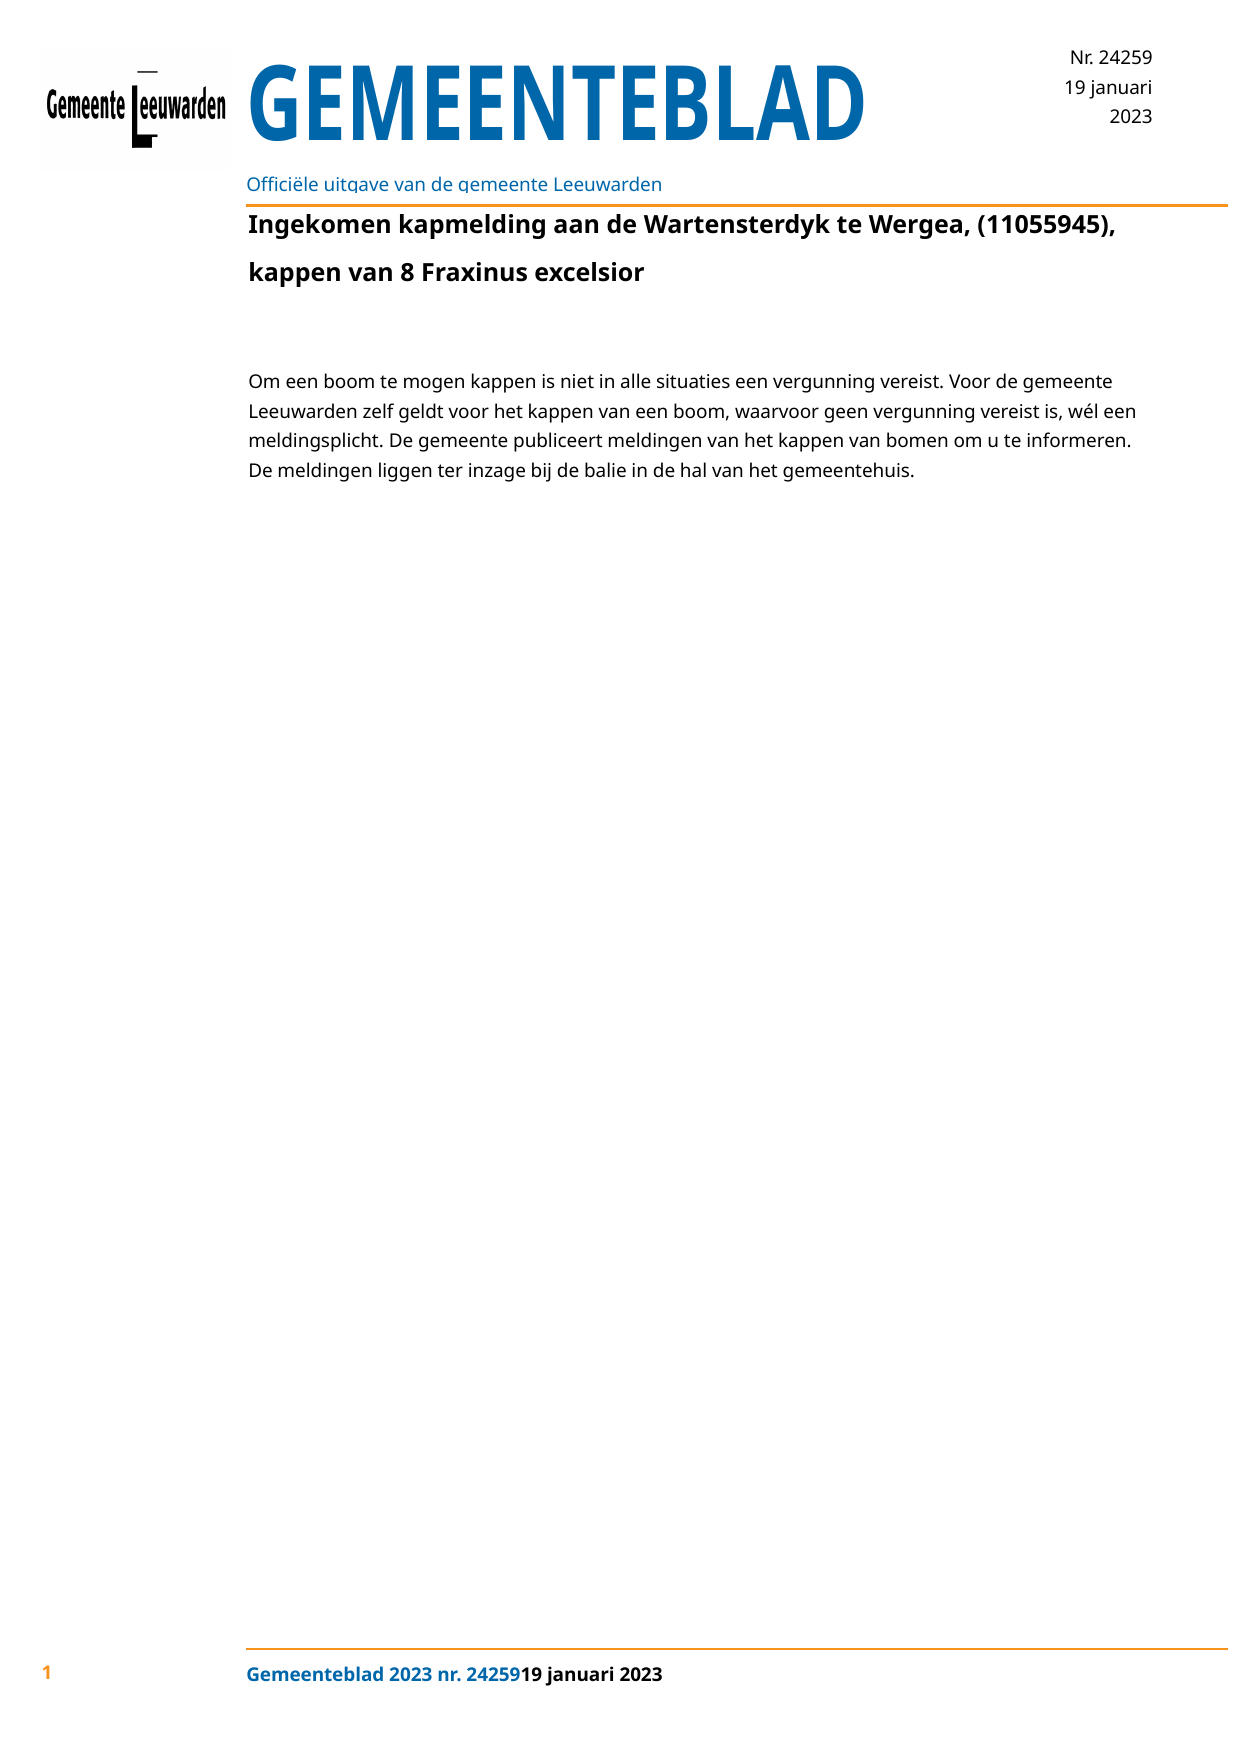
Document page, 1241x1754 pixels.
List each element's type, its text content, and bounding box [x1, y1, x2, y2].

picture [41, 47, 231, 172]
text Om een boom te mogen kappen is niet in alle situaties een vergunning vereist. Voor de gemeente Leeuwarden zelf geldt voor het kappen van een boom, waarvoor geen vergunning vereist is, wél een meldingsplicht. De gemeente publiceert meldingen van het kappen van bomen om u te informeren. De meldingen liggen ter inzage bij de balie in de hal van het gemeentehuis. [248, 368, 1152, 483]
text Ingekomen kapmelding aan de Wartensterdyk te Wergea, (11055945), kappen van 8 Fraxinus excelsior [248, 207, 1152, 288]
